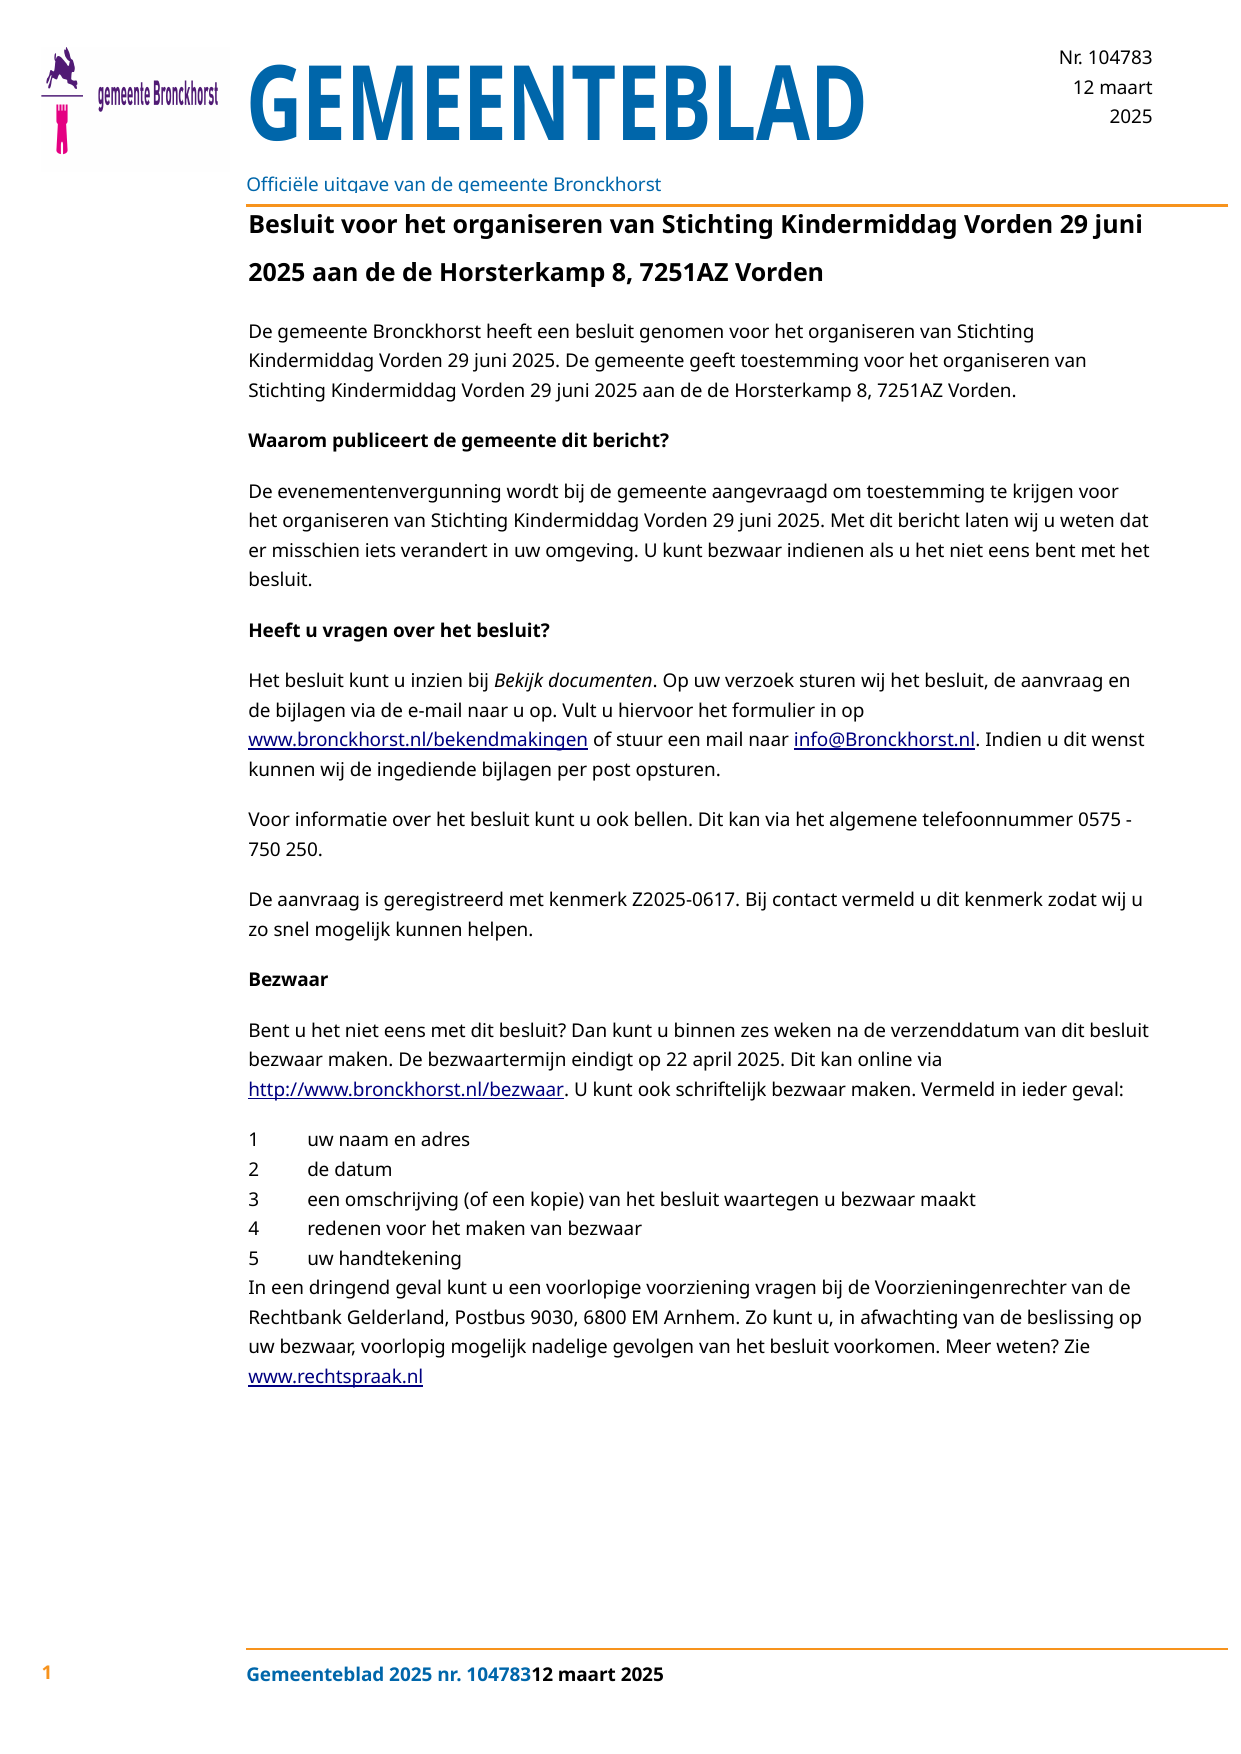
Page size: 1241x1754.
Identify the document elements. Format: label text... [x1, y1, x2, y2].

list uw handtekening [248, 1245, 1152, 1271]
text De gemeente Bronckhorst heeft een besluit genomen voor het organiseren van Stichting Kindermiddag Vorden 29 juni 2025. De gemeente geeft toestemming voor het organiseren van Stichting Kindermiddag Vorden 29 juni 2025 aan de de Horsterkamp 8, 7251AZ Vorden. [248, 318, 1152, 403]
picture [41, 47, 231, 172]
text Voor informatie over het besluit kunt u ook bellen. Dit kan via het algemene telefoonnummer 0575 - 750 250. [248, 807, 1152, 862]
list de datum [248, 1156, 1152, 1182]
text De evenementenvergunning wordt bij de gemeente aangevraagd om toestemming te krijgen voor het organiseren van Stichting Kindermiddag Vorden 29 juni 2025. Met dit bericht laten wij u weten dat er misschien iets verandert in uw omgeving. U kunt bezwaar indienen als u het niet eens bent met het besluit. [248, 478, 1152, 592]
text De aanvraag is geregistreerd met kenmerk Z2025-0617. Bij contact vermeld u dit kenmerk zodat wij u zo snel mogelijk kunnen helpen. [248, 887, 1152, 942]
text Bent u het niet eens met dit besluit? Dan kunt u binnen zes weken na de verzenddatum van dit besluit bezwaar maken. De bezwaartermijn eindigt op 22 april 2025. Dit kan online via http://www.bronckhorst.nl/bezwaar. U kunt ook schriftelijk bezwaar maken. Vermeld in ieder geval: [248, 1017, 1152, 1102]
text In een dringend geval kunt u een voorlopige voorziening vragen bij de Voorzieningenrechter van de Rechtbank Gelderland, Postbus 9030, 6800 EM Arnhem. Zo kunt u, in afwachting van de beslissing op uw bezwaar, voorlopig mogelijk nadelige gevolgen van het besluit voorkomen. Meer weten? Zie www.rechtspraak.nl [248, 1274, 1152, 1389]
text Bezwaar [248, 967, 1152, 992]
text Waarom publiceert de gemeente dit bericht? [248, 427, 1152, 453]
text Heeft u vragen over het besluit? [248, 617, 1152, 643]
text Het besluit kunt u inzien bij Bekijk documenten. Op uw verzoek sturen wij het besluit, de aanvraag en de bijlagen via de e-mail naar u op. Vult u hiervoor het formulier in op www.bronckhorst.nl/bekendmakingen of stuur een mail naar info@Bronckhorst.nl. Indien u dit wenst kunnen wij de ingediende bijlagen per post opsturen. [248, 667, 1152, 782]
text Besluit voor het organiseren van Stichting Kindermiddag Vorden 29 juni 2025 aan de de Horsterkamp 8, 7251AZ Vorden [248, 207, 1152, 288]
list redenen voor het maken van bezwaar [248, 1215, 1152, 1241]
list uw naam en adres [248, 1127, 1152, 1152]
list een omschrijving (of een kopie) van het besluit waartegen u bezwaar maakt [248, 1186, 1152, 1212]
